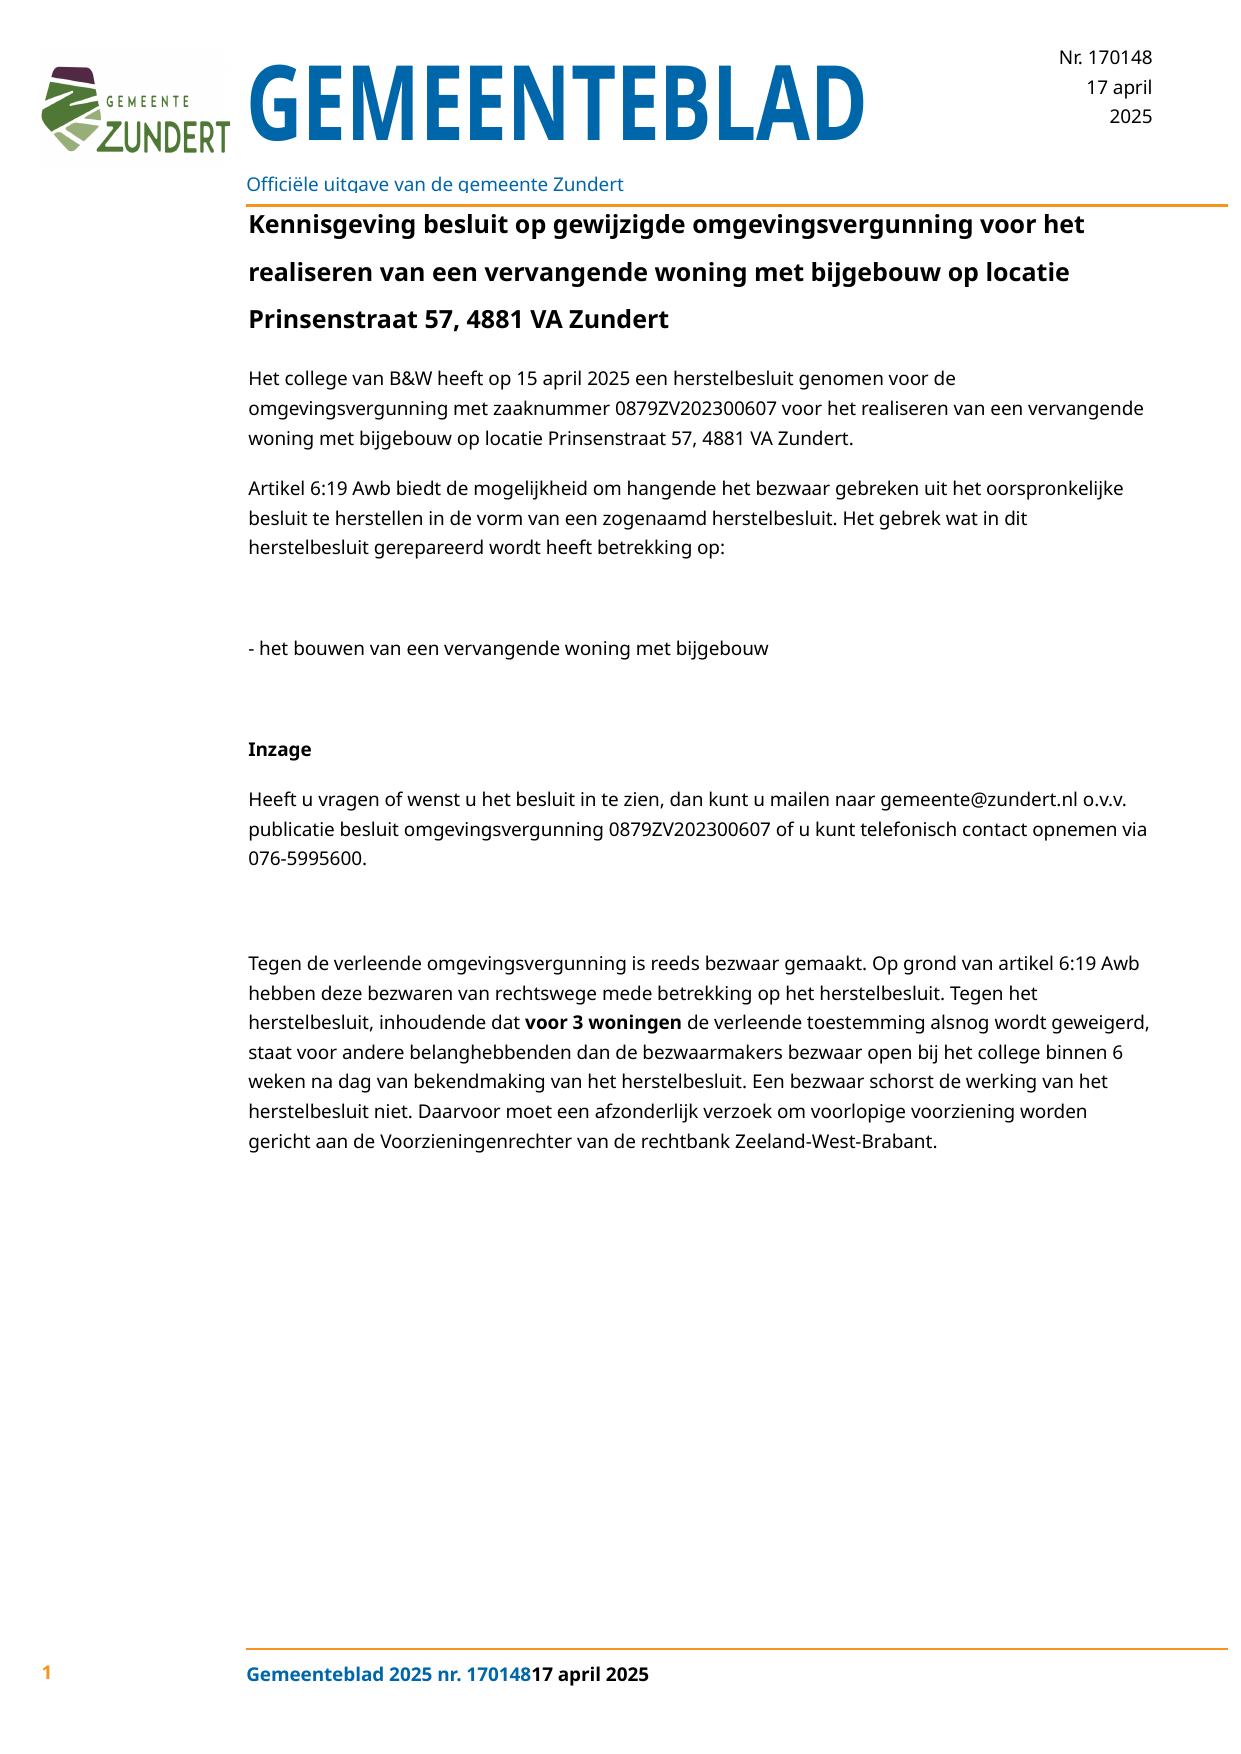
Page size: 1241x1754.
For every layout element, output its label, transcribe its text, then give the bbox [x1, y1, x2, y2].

text - het bouwen van een vervangende woning met bijgebouw [248, 635, 1152, 661]
text Tegen de verleende omgevingsvergunning is reeds bezwaar gemaakt. Op grond van artikel 6:19 Awb hebben deze bezwaren van rechtswege mede betrekking op het herstelbesluit. Tegen het herstelbesluit, inhoudende dat voor 3 woningen de verleende toestemming alsnog wordt geweigerd, staat voor andere belanghebbenden dan de bezwaarmakers bezwaar open bij het college binnen 6 weken na dag van bekendmaking van het herstelbesluit. Een bezwaar schorst de werking van het herstelbesluit niet. Daarvoor moet een afzonderlijk verzoek om voorlopige voorziening worden gericht aan de Voorzieningenrechter van de rechtbank Zeeland-West-Brabant. [248, 950, 1152, 1153]
text ﻿ [248, 896, 1152, 925]
text Kennisgeving besluit op gewijzigde omgevingsvergunning voor het realiseren van een vervangende woning met bijgebouw op locatie Prinsenstraat 57, 4881 VA Zundert [248, 207, 1152, 336]
text Inzage [248, 736, 1152, 762]
picture [41, 47, 231, 172]
text Heeft u vragen of wenst u het besluit in te zien, dan kunt u mailen naar gemeente@zundert.nl o.v.v. publicatie besluit omgevingsvergunning 0879ZV202300607 of u kunt telefonisch contact opnemen via 076-5995600. [248, 786, 1152, 871]
text Het college van B&W heeft op 15 april 2025 een herstelbesluit genomen voor de omgevingsvergunning met zaaknummer 0879ZV202300607 voor het realiseren van een vervangende woning met bijgebouw op locatie Prinsenstraat 57, 4881 VA Zundert. [248, 366, 1152, 450]
text Artikel 6:19 Awb biedt de mogelijkheid om hangende het bezwaar gebreken uit het oorspronkelijke besluit te herstellen in de vorm van een zogenaamd herstelbesluit. Het gebrek wat in dit herstelbesluit gerepareerd wordt heeft betrekking op: [248, 475, 1152, 560]
